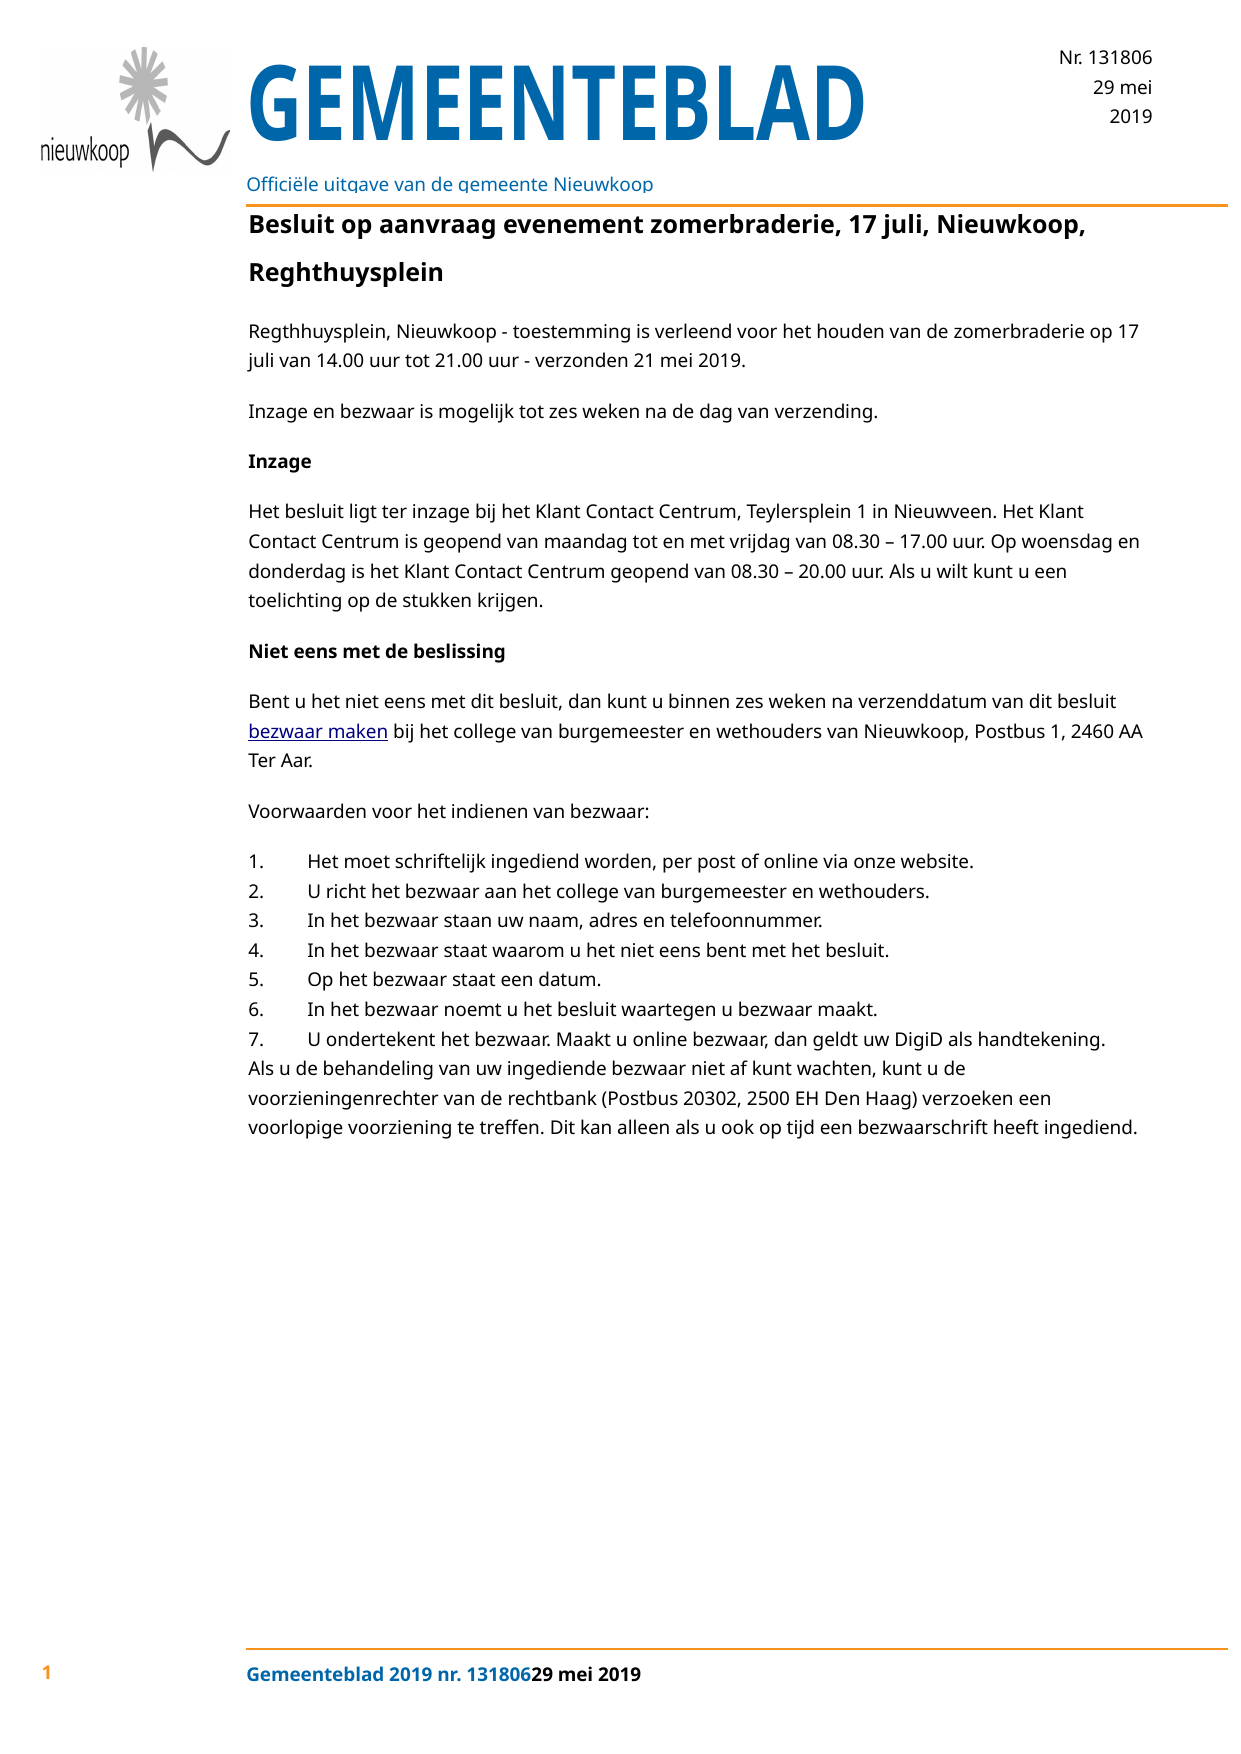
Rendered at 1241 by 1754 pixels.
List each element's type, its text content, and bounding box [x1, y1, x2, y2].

list In het bezwaar staan uw naam, adres en telefoonnummer. [248, 907, 1152, 933]
text Besluit op aanvraag evenement zomerbraderie, 17 juli, Nieuwkoop, Reghthuysplein [248, 207, 1152, 288]
text Als u de behandeling van uw ingediende bezwaar niet af kunt wachten, kunt u de voorzieningenrechter van de rechtbank (Postbus 20302, 2500 EH Den Haag) verzoeken een voorlopige voorziening te treffen. Dit kan alleen als u ook op tijd een bezwaarschrift heeft ingediend. [248, 1055, 1152, 1140]
list U ondertekent het bezwaar. Maakt u online bezwaar, dan geldt uw DigiD als handtekening. [248, 1026, 1152, 1052]
text Niet eens met de beslissing [248, 638, 1152, 664]
text Voorwaarden voor het indienen van bezwaar: [248, 798, 1152, 824]
list Op het bezwaar staat een datum. [248, 967, 1152, 992]
list In het bezwaar noemt u het besluit waartegen u bezwaar maakt. [248, 996, 1152, 1022]
picture [41, 47, 231, 172]
list In het bezwaar staat waarom u het niet eens bent met het besluit. [248, 937, 1152, 963]
text Regthhuysplein, Nieuwkoop - toestemming is verleend voor het houden van de zomerbraderie op 17 juli van 14.00 uur tot 21.00 uur - verzonden 21 mei 2019. [248, 318, 1152, 373]
text Inzage en bezwaar is mogelijk tot zes weken na de dag van verzending. [248, 398, 1152, 424]
text Het besluit ligt ter inzage bij het Klant Contact Centrum, Teylersplein 1 in Nieuwveen. Het Klant Contact Centrum is geopend van maandag tot en met vrijdag van 08.30 – 17.00 uur. Op woensdag en donderdag is het Klant Contact Centrum geopend van 08.30 – 20.00 uur. Als u wilt kunt u een toelichting op de stukken krijgen. [248, 499, 1152, 613]
list U richt het bezwaar aan het college van burgemeester en wethouders. [248, 878, 1152, 904]
text Inzage [248, 448, 1152, 474]
list Het moet schriftelijk ingediend worden, per post of online via onze website. [248, 848, 1152, 874]
text Bent u het niet eens met dit besluit, dan kunt u binnen zes weken na verzenddatum van dit besluit bezwaar maken bij het college van burgemeester en wethouders van Nieuwkoop, Postbus 1, 2460 AA Ter Aar. [248, 688, 1152, 773]
